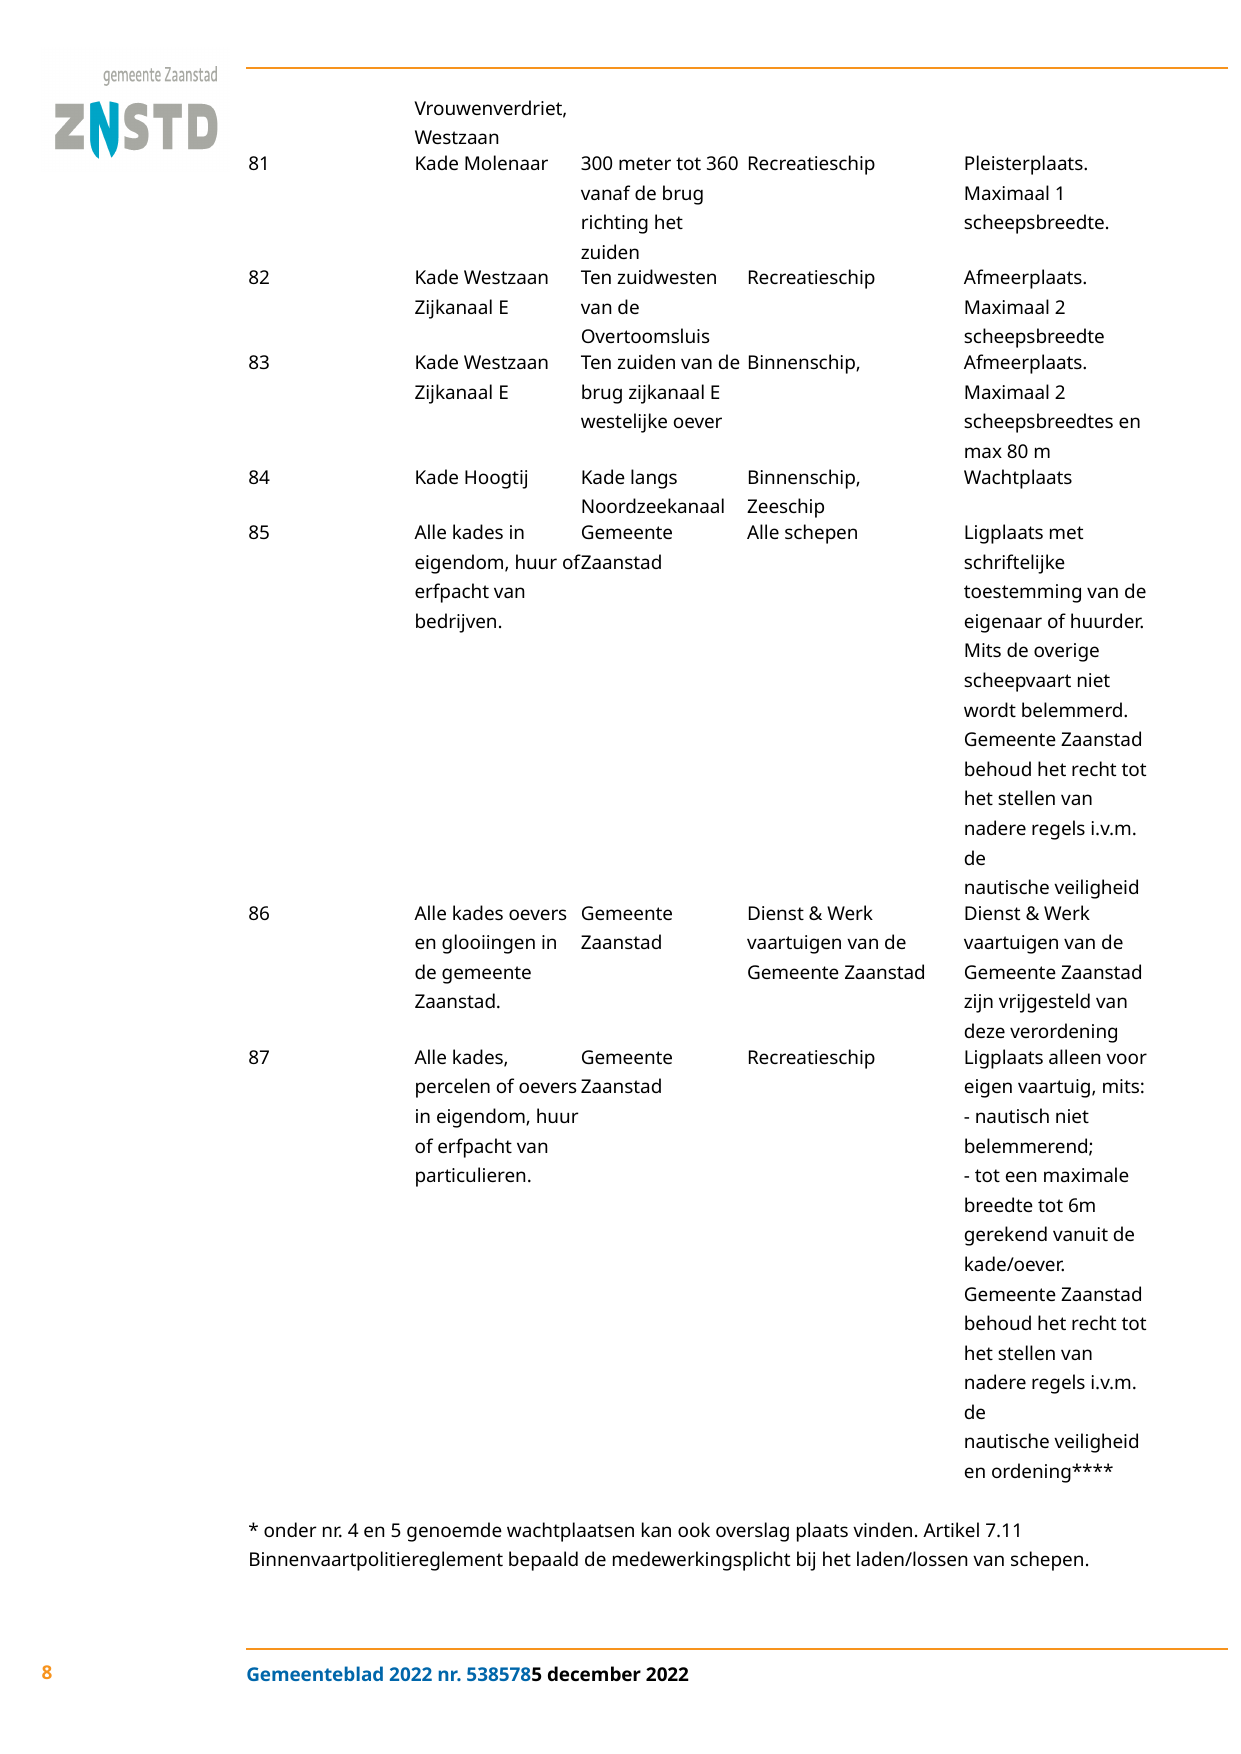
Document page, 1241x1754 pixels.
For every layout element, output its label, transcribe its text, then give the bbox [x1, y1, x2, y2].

table_cell Pleisterplaats. Maximaal 1 scheepsbreedte. [964, 150, 1152, 264]
table_cell Recreatieschip [747, 1044, 964, 1484]
table_cell Ten zuidwesten van de Overtoomsluis [581, 265, 747, 349]
picture [41, 47, 231, 172]
table_cell 86 [248, 900, 414, 1044]
table_cell Wachtplaats [964, 464, 1152, 519]
table_cell Ten zuiden van de brug zijkanaal E westelijke oever [581, 350, 747, 464]
table_cell [581, 95, 747, 150]
table_cell Recreatieschip [747, 265, 964, 349]
table_cell 87 [248, 1044, 414, 1484]
table_cell 81 [248, 150, 414, 264]
table_cell Kade Westzaan Zijkanaal E [414, 350, 581, 464]
table_cell Recreatieschip [747, 150, 964, 264]
table_cell Ligplaats alleen voor eigen vaartuig, mits: - nautisch niet belemmerend; - tot een maximale breedte tot 6m gerekend vanuit de kade/oever. Gemeente Zaanstad behoud het recht tot het stellen van nadere regels i.v.m. de nautische veiligheid en ordening**** [964, 1044, 1152, 1484]
table_cell [747, 95, 964, 150]
text * onder nr. 4 en 5 genoemde wachtplaatsen kan ook overslag plaats vinden. Artikel 7.11 Binnenvaartpolitiereglement bepaald de medewerkingsplicht bij het laden/lossen van schepen. [248, 1517, 1152, 1572]
table_cell Binnenschip, [747, 350, 964, 464]
table_cell Vrouwenverdriet, Westzaan [414, 95, 581, 150]
table_cell [248, 95, 414, 150]
table_cell Gemeente Zaanstad [581, 900, 747, 1044]
table_cell Gemeente Zaanstad [581, 519, 747, 900]
table_cell 85 [248, 519, 414, 900]
table_cell Afmeerplaats. Maximaal 2 scheepsbreedte [964, 265, 1152, 349]
table_cell Kade Westzaan Zijkanaal E [414, 265, 581, 349]
table_cell Alle kades oevers en glooiingen in de gemeente Zaanstad. [414, 900, 581, 1044]
table_cell Alle kades in eigendom, huur of erfpacht van bedrijven. [414, 519, 581, 900]
table_cell Gemeente Zaanstad [581, 1044, 747, 1484]
table_cell [964, 95, 1152, 150]
table_cell Alle schepen [747, 519, 964, 900]
table_cell 84 [248, 464, 414, 519]
table_cell Alle kades, percelen of oevers in eigendom, huur of erfpacht van particulieren. [414, 1044, 581, 1484]
table_cell Kade Molenaar [414, 150, 581, 264]
table_cell 83 [248, 350, 414, 464]
table_cell Binnenschip, Zeeschip [747, 464, 964, 519]
table_cell Kade langs Noordzeekanaal [581, 464, 747, 519]
table_cell Ligplaats met schriftelijke toestemming van de eigenaar of huurder. Mits de overige scheepvaart niet wordt belemmerd. Gemeente Zaanstad behoud het recht tot het stellen van nadere regels i.v.m. de nautische veiligheid [964, 519, 1152, 900]
table_cell Afmeerplaats. Maximaal 2 scheepsbreedtes en max 80 m [964, 350, 1152, 464]
table_cell 82 [248, 265, 414, 349]
table_cell Dienst & Werk vaartuigen van de Gemeente Zaanstad zijn vrijgesteld van deze verordening [964, 900, 1152, 1044]
table_cell Kade Hoogtij [414, 464, 581, 519]
table_cell Dienst & Werk vaartuigen van de Gemeente Zaanstad [747, 900, 964, 1044]
table_cell 300 meter tot 360 vanaf de brug richting het zuiden [581, 150, 747, 264]
